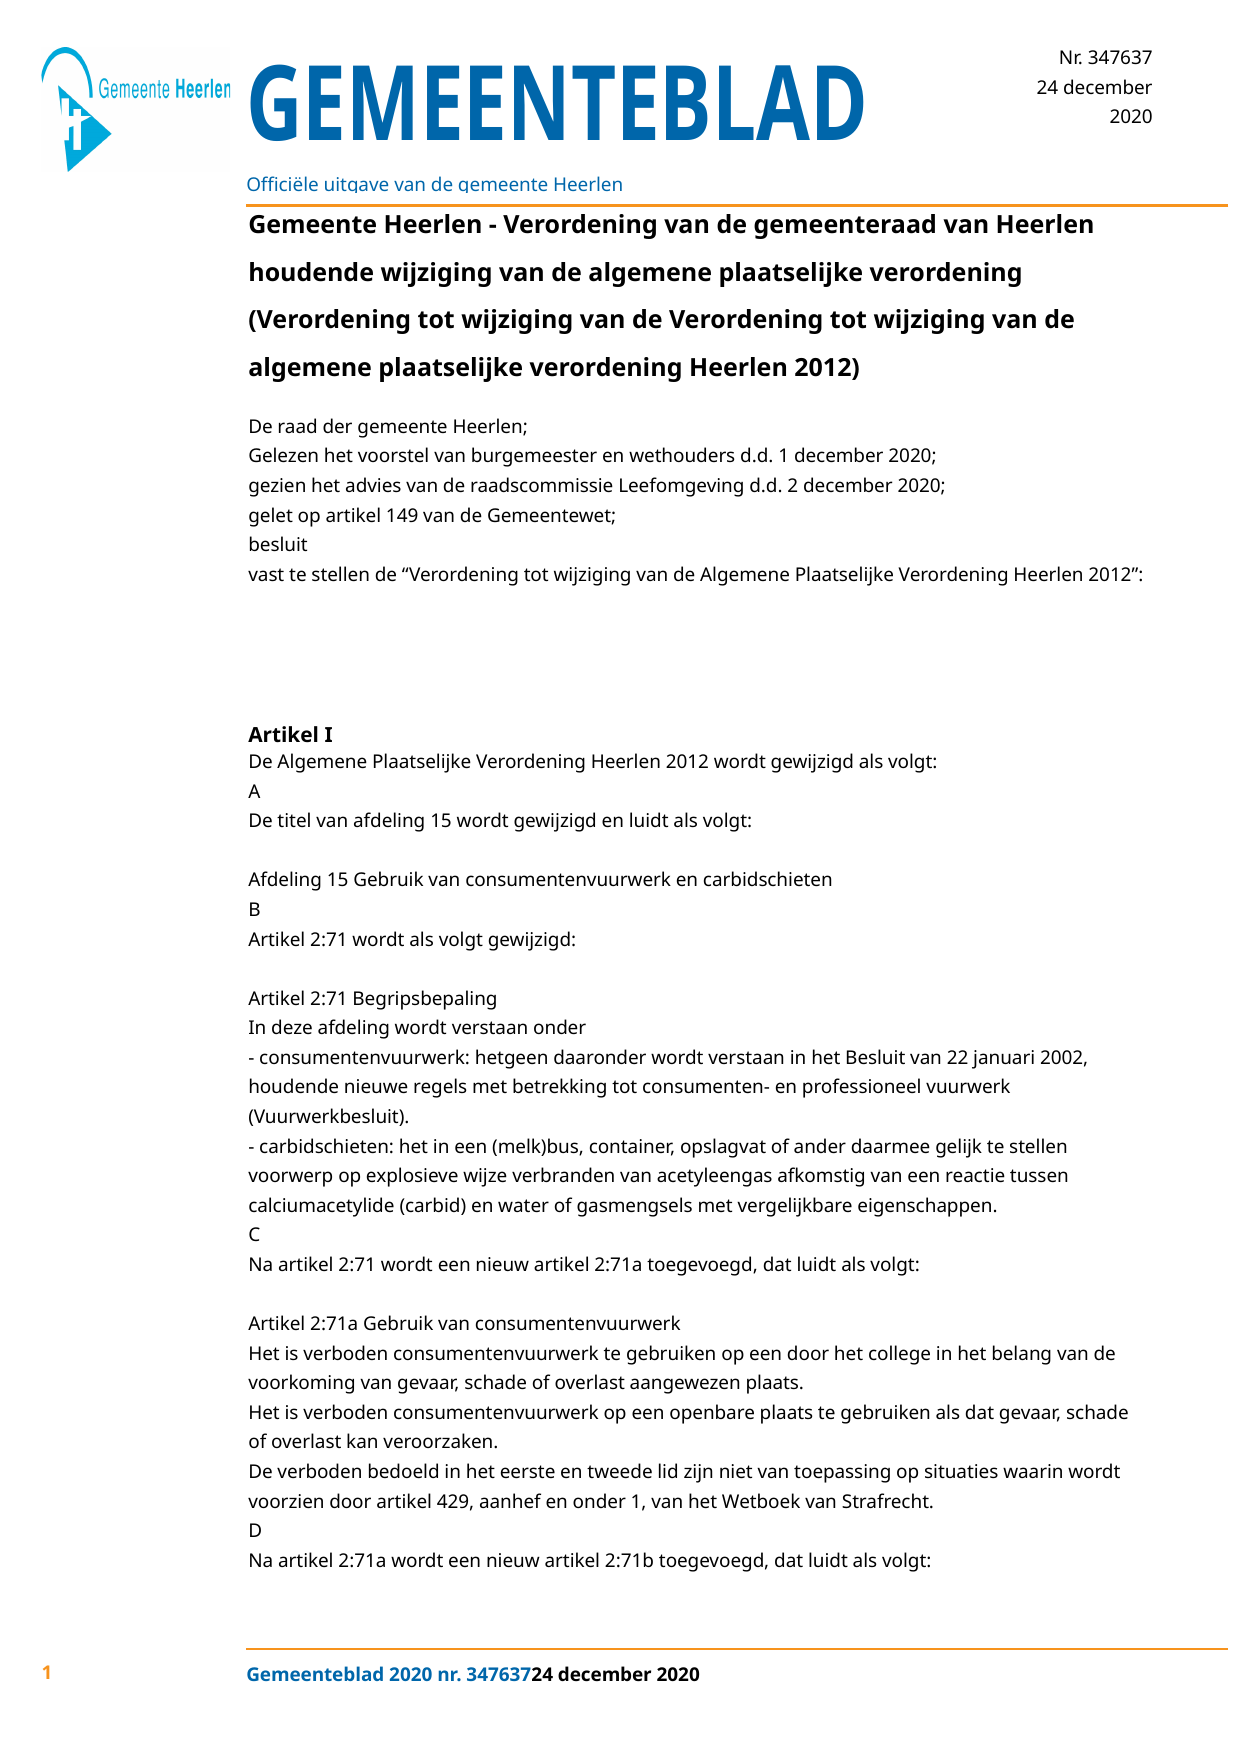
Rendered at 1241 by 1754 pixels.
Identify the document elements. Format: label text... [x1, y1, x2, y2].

text C [248, 1222, 1152, 1247]
text Artikel 2:71 wordt als volgt gewijzigd: [248, 926, 1152, 952]
text De raad der gemeente Heerlen; [248, 413, 1152, 439]
text - carbidschieten: het in een (melk)bus, container, opslagvat of ander daarmee gelijk te stellen voorwerp op explosieve wijze verbranden van acetyleengas afkomstig van een reactie tussen calciumacetylide (carbid) en water of gasmengsels met vergelijkbare eigenschappen. [248, 1133, 1152, 1218]
picture [41, 47, 59, 70]
text Gemeente Heerlen - Verordening van de gemeenteraad van Heerlen houdende wijziging van de algemene plaatselijke verordening (Verordening tot wijziging van de Verordening tot wijziging van de algemene plaatselijke verordening Heerlen 2012) [248, 207, 1152, 384]
text De verboden bedoeld in het eerste en tweede lid zijn niet van toepassing op situaties waarin wordt voorzien door artikel 429, aanhef en onder 1, van het Wetboek van Strafrecht. [248, 1458, 1152, 1514]
text A [248, 778, 1152, 804]
text In deze afdeling wordt verstaan onder [248, 1014, 1152, 1040]
text Artikel 2:71a Gebruik van consumentenvuurwerk [248, 1310, 1152, 1336]
text Afdeling 15 Gebruik van consumentenvuurwerk en carbidschieten [248, 867, 1152, 892]
text Artikel 2:71 Begripsbepaling [248, 985, 1152, 1011]
text Artikel I [248, 720, 1152, 748]
text - consumentenvuurwerk: hetgeen daaronder wordt verstaan in het Besluit van 22 januari 2002, houdende nieuwe regels met betrekking tot consumenten- en professioneel vuurwerk (Vuurwerkbesluit). [248, 1044, 1152, 1129]
text Na artikel 2:71 wordt een nieuw artikel 2:71a toegevoegd, dat luidt als volgt: [248, 1251, 1152, 1277]
text Na artikel 2:71a wordt een nieuw artikel 2:71b toegevoegd, dat luidt als volgt: [248, 1547, 1152, 1573]
text Het is verboden consumentenvuurwerk op een openbare plaats te gebruiken als dat gevaar, schade of overlast kan veroorzaken. [248, 1399, 1152, 1454]
text B [248, 896, 1152, 922]
text Het is verboden consumentenvuurwerk te gebruiken op een door het college in het belang van de voorkoming van gevaar, schade of overlast aangewezen plaats. [248, 1340, 1152, 1395]
text gelet op artikel 149 van de Gemeentewet; [248, 502, 1152, 528]
text De Algemene Plaatselijke Verordening Heerlen 2012 wordt gewijzigd als volgt: [248, 748, 1152, 774]
text vast te stellen de “Verordening tot wijziging van de Algemene Plaatselijke Verordening Heerlen 2012”: [248, 561, 1152, 587]
text De titel van afdeling 15 wordt gewijzigd en luidt als volgt: [248, 807, 1152, 833]
text D [248, 1517, 1152, 1543]
picture [41, 47, 231, 172]
text besluit [248, 531, 1152, 557]
text Gelezen het voorstel van burgemeester en wethouders d.d. 1 december 2020; [248, 443, 1152, 468]
text gezien het advies van de raadscommissie Leefomgeving d.d. 2 december 2020; [248, 472, 1152, 498]
